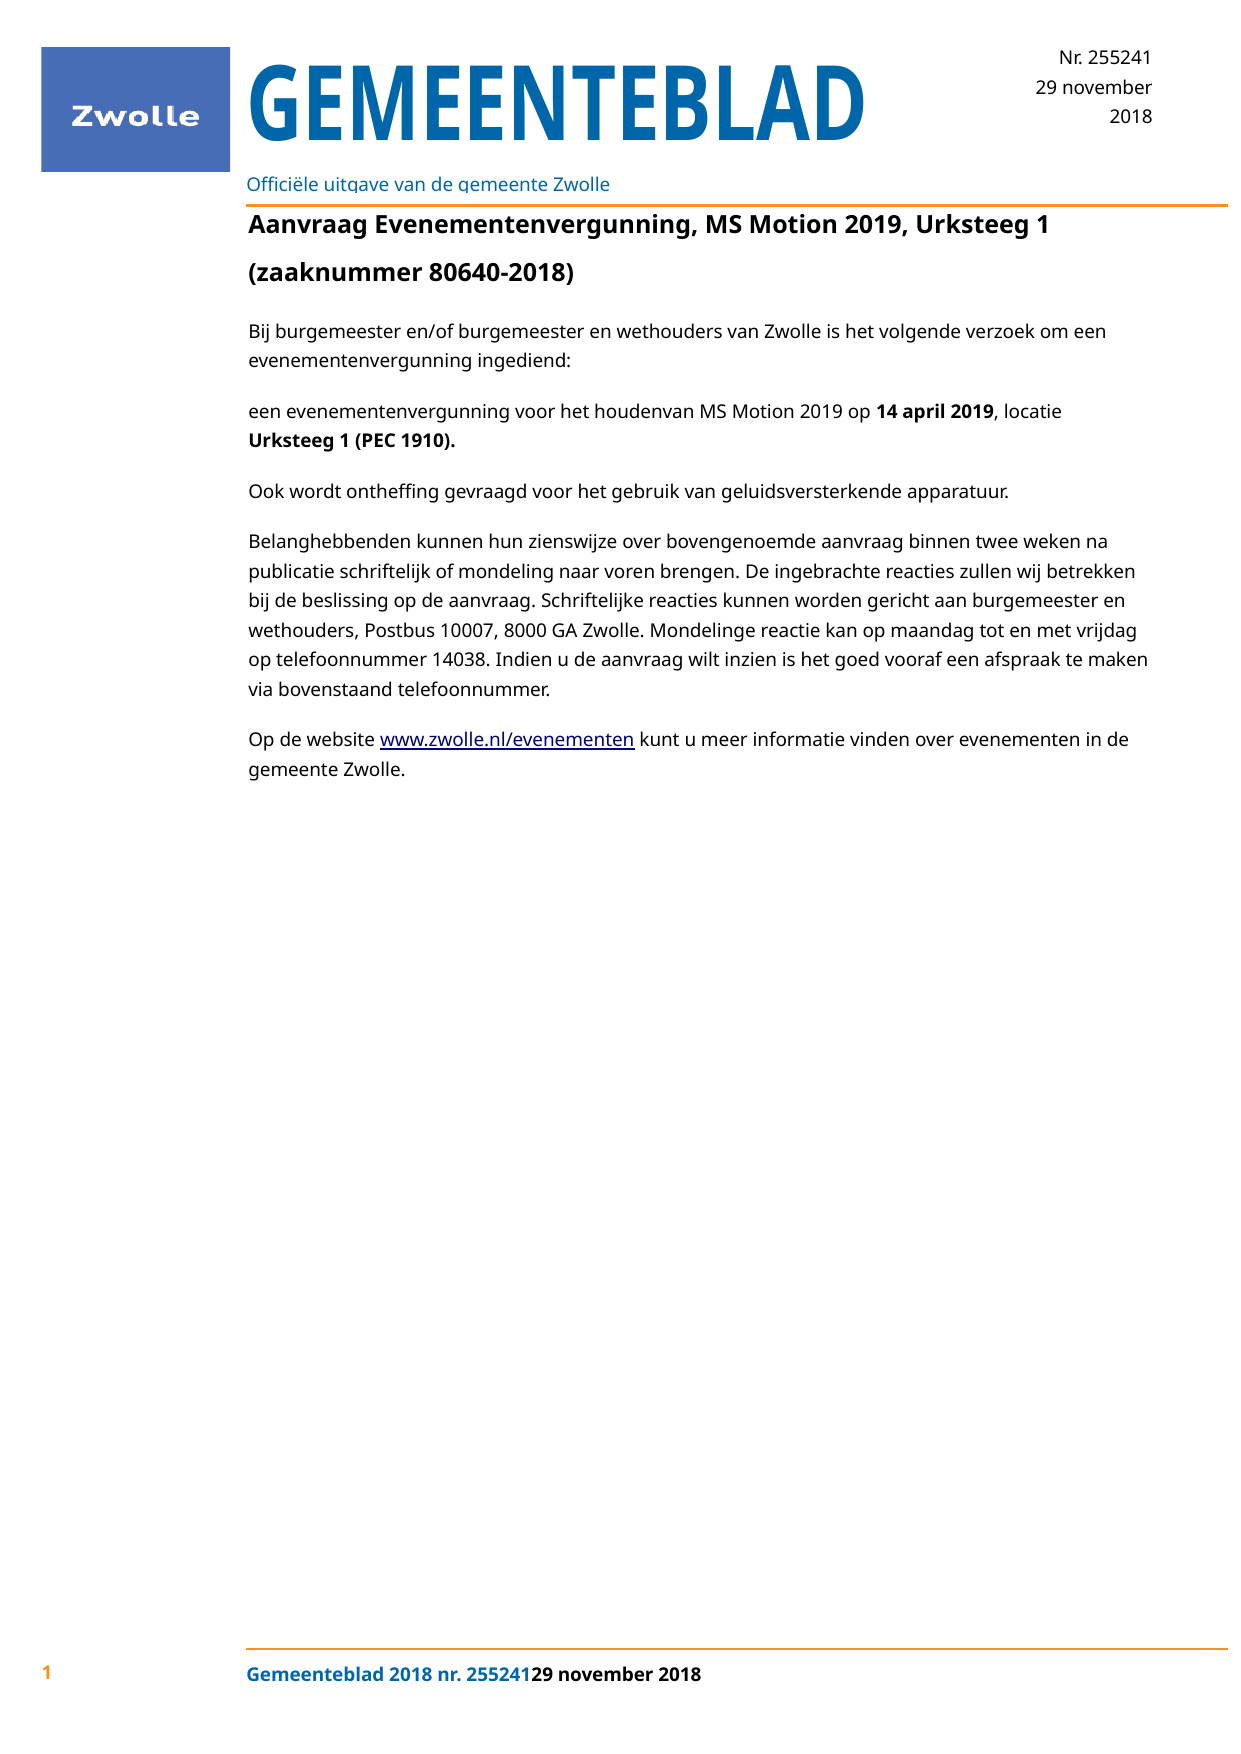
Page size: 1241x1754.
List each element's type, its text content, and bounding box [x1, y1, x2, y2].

text Bij burgemeester en/of burgemeester en wethouders van Zwolle is het volgende verzoek om een evenementenvergunning ingediend: [248, 318, 1152, 373]
picture [41, 47, 231, 172]
text Op de website www.zwolle.nl/evenementen kunt u meer informatie vinden over evenementen in de gemeente Zwolle. [248, 727, 1152, 782]
text Belanghebbenden kunnen hun zienswijze over bovengenoemde aanvraag binnen twee weken na publicatie schriftelijk of mondeling naar voren brengen. De ingebrachte reacties zullen wij betrekken bij de beslissing op de aanvraag. Schriftelijke reacties kunnen worden gericht aan burgemeester en wethouders, Postbus 10007, 8000 GA Zwolle. Mondelinge reactie kan op maandag tot en met vrijdag op telefoonnummer 14038. Indien u de aanvraag wilt inzien is het goed vooraf een afspraak te maken via bovenstaand telefoonnummer. [248, 528, 1152, 702]
text Aanvraag Evenementenvergunning, MS Motion 2019, Urksteeg 1 (zaaknummer 80640-2018) [248, 207, 1152, 288]
text Ook wordt ontheffing gevraagd voor het gebruik van geluidsversterkende apparatuur. [248, 478, 1152, 504]
text een evenementenvergunning voor het houdenvan MS Motion 2019 op 14 april 2019, locatie Urksteeg 1 (PEC 1910). [248, 398, 1152, 453]
